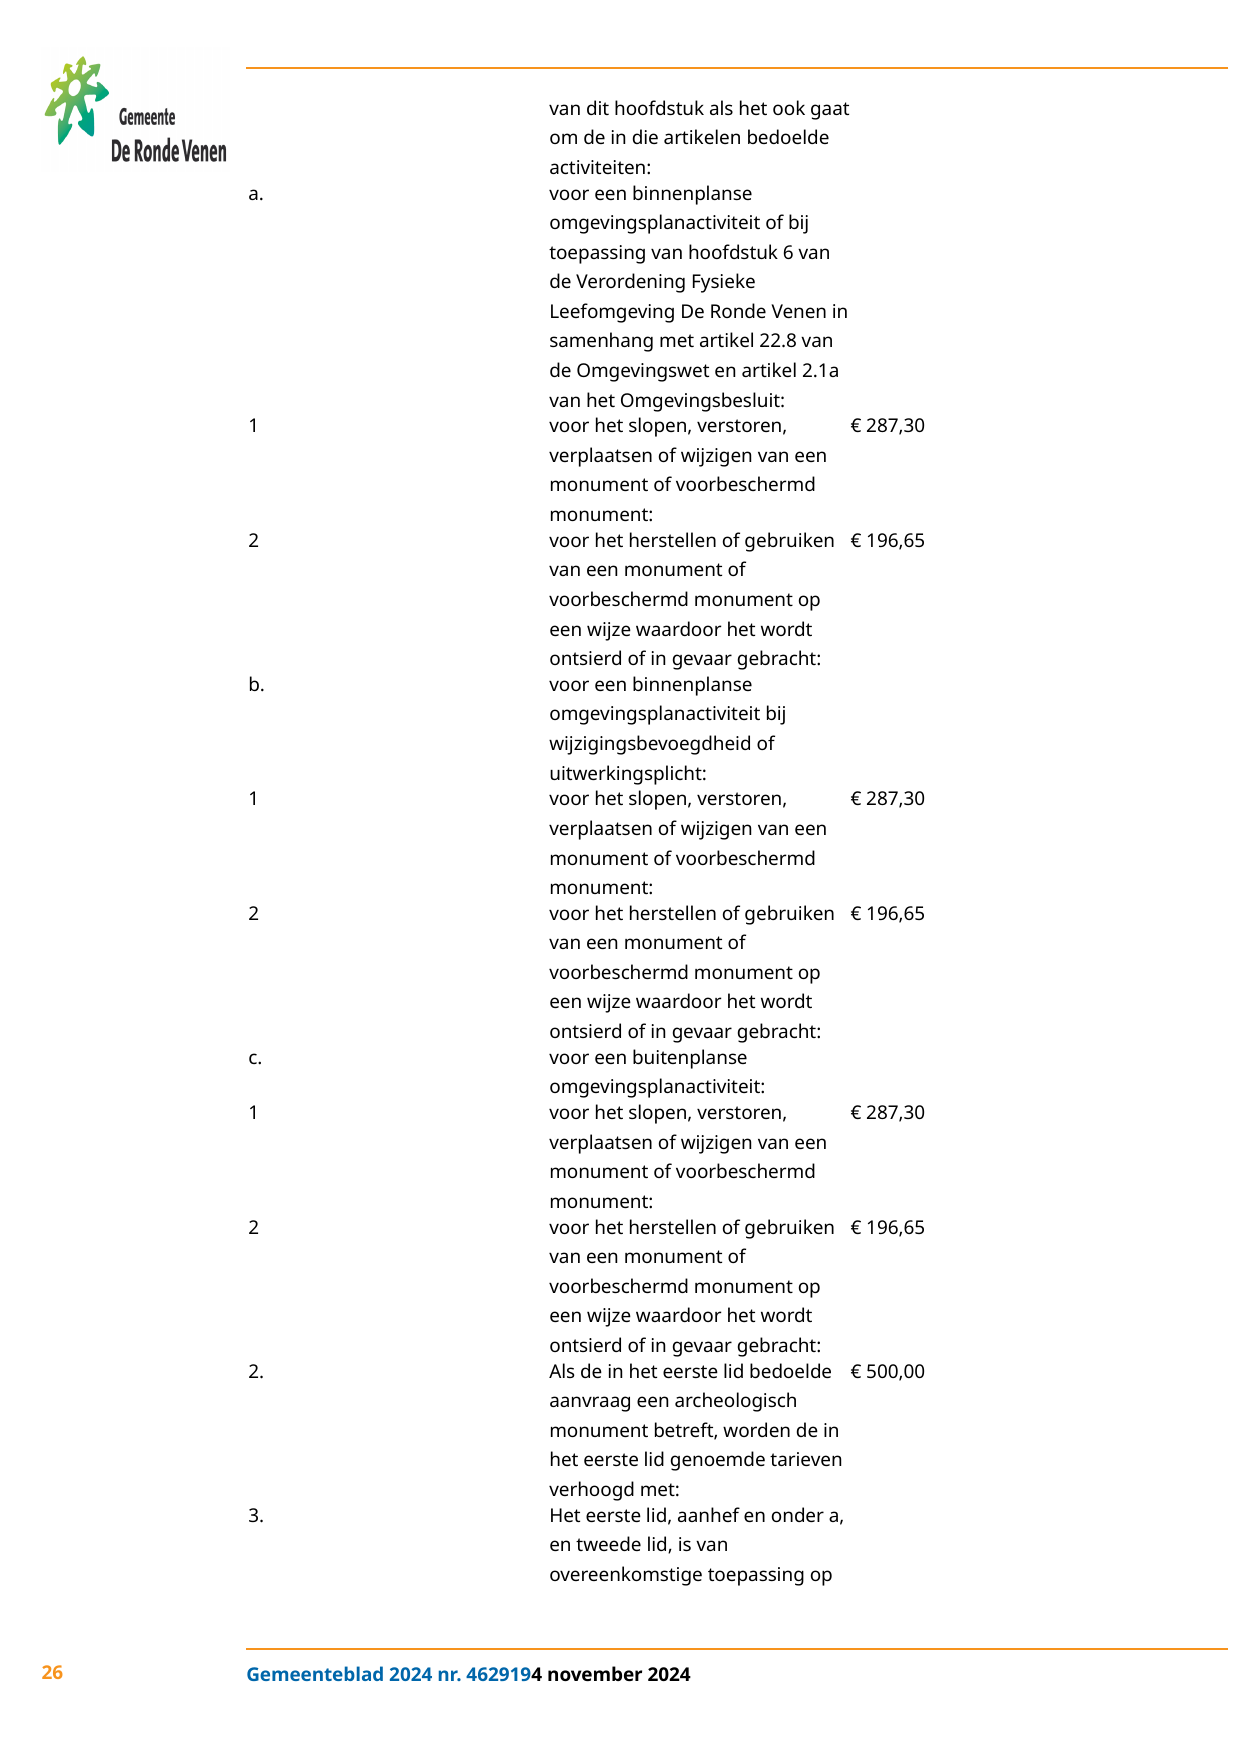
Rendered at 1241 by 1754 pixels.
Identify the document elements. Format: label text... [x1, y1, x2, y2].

table_cell a. [248, 180, 549, 412]
table_cell voor een buitenplanse omgevingsplanactiviteit: [549, 1044, 850, 1099]
table_cell 3. [248, 1502, 549, 1587]
table_cell voor een binnenplanse omgevingsplanactiviteit bij wijzigingsbevoegdheid of uitwerkingsplicht: [549, 671, 850, 786]
table_cell voor het slopen, verstoren, verplaatsen of wijzigen van een monument of voorbeschermd monument: [549, 1099, 850, 1214]
table_cell van dit hoofdstuk als het ook gaat om de in die artikelen bedoelde activiteiten: [549, 95, 850, 180]
picture [41, 47, 231, 172]
table_cell 2. [248, 1358, 549, 1502]
table_cell € 196,65 [850, 1214, 1152, 1358]
table_cell 1 [248, 786, 549, 900]
table_cell 2 [248, 1214, 549, 1358]
table_cell [850, 1044, 1152, 1099]
table_cell b. [248, 671, 549, 786]
table_cell voor het slopen, verstoren, verplaatsen of wijzigen van een monument of voorbeschermd monument: [549, 413, 850, 527]
table_cell € 196,65 [850, 527, 1152, 671]
table_cell voor het herstellen of gebruiken van een monument of voorbeschermd monument op een wijze waardoor het wordt ontsierd of in gevaar gebracht: [549, 1214, 850, 1358]
table_cell € 287,30 [850, 413, 1152, 527]
table_cell Het eerste lid, aanhef en onder a, en tweede lid, is van overeenkomstige toepassing op [549, 1502, 850, 1587]
table_cell € 287,30 [850, 786, 1152, 900]
table_cell voor een binnenplanse omgevingsplanactiviteit of bij toepassing van hoofdstuk 6 van de Verordening Fysieke Leefomgeving De Ronde Venen in samenhang met artikel 22.8 van de Omgevingswet en artikel 2.1a van het Omgevingsbesluit: [549, 180, 850, 412]
table_cell [850, 95, 1152, 180]
table_cell € 287,30 [850, 1099, 1152, 1214]
table_cell [248, 95, 549, 180]
table_cell c. [248, 1044, 549, 1099]
table_cell voor het herstellen of gebruiken van een monument of voorbeschermd monument op een wijze waardoor het wordt ontsierd of in gevaar gebracht: [549, 900, 850, 1044]
table_cell [850, 671, 1152, 786]
table_cell 1 [248, 1099, 549, 1214]
table_cell 2 [248, 527, 549, 671]
table_cell € 196,65 [850, 900, 1152, 1044]
table_cell [850, 180, 1152, 412]
table_cell € 500,00 [850, 1358, 1152, 1502]
table_cell Als de in het eerste lid bedoelde aanvraag een archeologisch monument betreft, worden de in het eerste lid genoemde tarieven verhoogd met: [549, 1358, 850, 1502]
table_cell 2 [248, 900, 549, 1044]
table_cell [850, 1502, 1152, 1587]
table_cell voor het slopen, verstoren, verplaatsen of wijzigen van een monument of voorbeschermd monument: [549, 786, 850, 900]
table_cell voor het herstellen of gebruiken van een monument of voorbeschermd monument op een wijze waardoor het wordt ontsierd of in gevaar gebracht: [549, 527, 850, 671]
table_cell 1 [248, 413, 549, 527]
